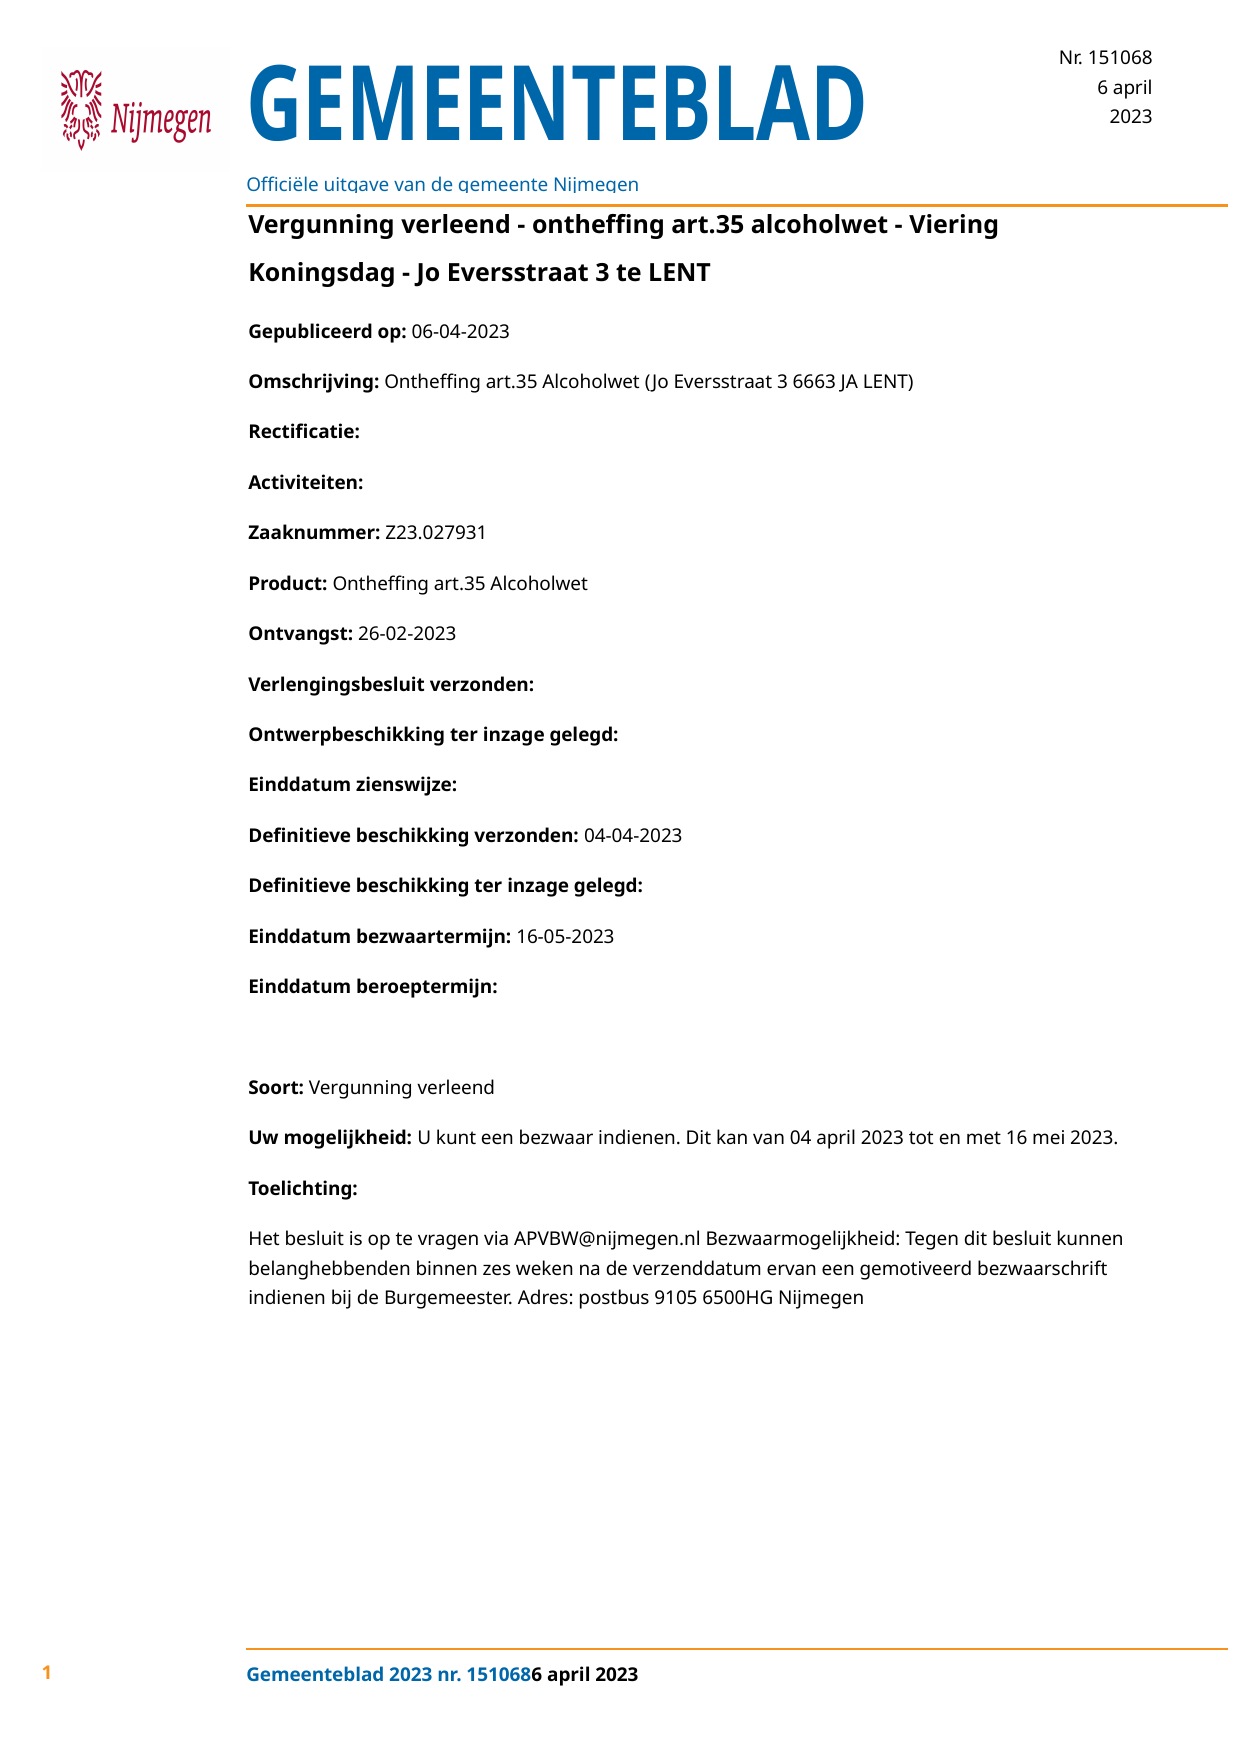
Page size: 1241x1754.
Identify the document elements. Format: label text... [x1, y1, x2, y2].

text Zaaknummer: Z23.027931 [248, 519, 1152, 545]
text Vergunning verleend - ontheffing art.35 alcoholwet - Viering Koningsdag - Jo Eversstraat 3 te LENT [248, 207, 1152, 288]
text Definitieve beschikking verzonden: 04-04-2023 [248, 822, 1152, 848]
text Einddatum bezwaartermijn: 16-05-2023 [248, 923, 1152, 949]
text Gepubliceerd op: 06-04-2023 [248, 318, 1152, 344]
text Activiteiten: [248, 469, 1152, 495]
text Ontwerpbeschikking ter inzage gelegd: [248, 721, 1152, 747]
text Product: Ontheffing art.35 Alcoholwet [248, 570, 1152, 596]
text Uw mogelijkheid: U kunt een bezwaar indienen. Dit kan van 04 april 2023 tot en met 16 mei 2023. [248, 1124, 1152, 1150]
text Toelichting: [248, 1175, 1152, 1201]
text Definitieve beschikking ter inzage gelegd: [248, 872, 1152, 898]
text Rectificatie: [248, 419, 1152, 444]
text Einddatum zienswijze: [248, 772, 1152, 797]
text Soort: Vergunning verleend [248, 1074, 1152, 1100]
text Verlengingsbesluit verzonden: [248, 671, 1152, 697]
text Omschrijving: Ontheffing art.35 Alcoholwet (Jo Eversstraat 3 6663 JA LENT) [248, 368, 1152, 394]
picture [41, 47, 231, 172]
text Het besluit is op te vragen via APVBW@nijmegen.nl Bezwaarmogelijkheid: Tegen dit besluit kunnen belanghebbenden binnen zes weken na de verzenddatum ervan een gemotiveerd bezwaarschrift indienen bij de Burgemeester. Adres: postbus 9105 6500HG Nijmegen [248, 1225, 1152, 1310]
text Ontvangst: 26-02-2023 [248, 620, 1152, 646]
text Einddatum beroeptermijn: [248, 973, 1152, 999]
